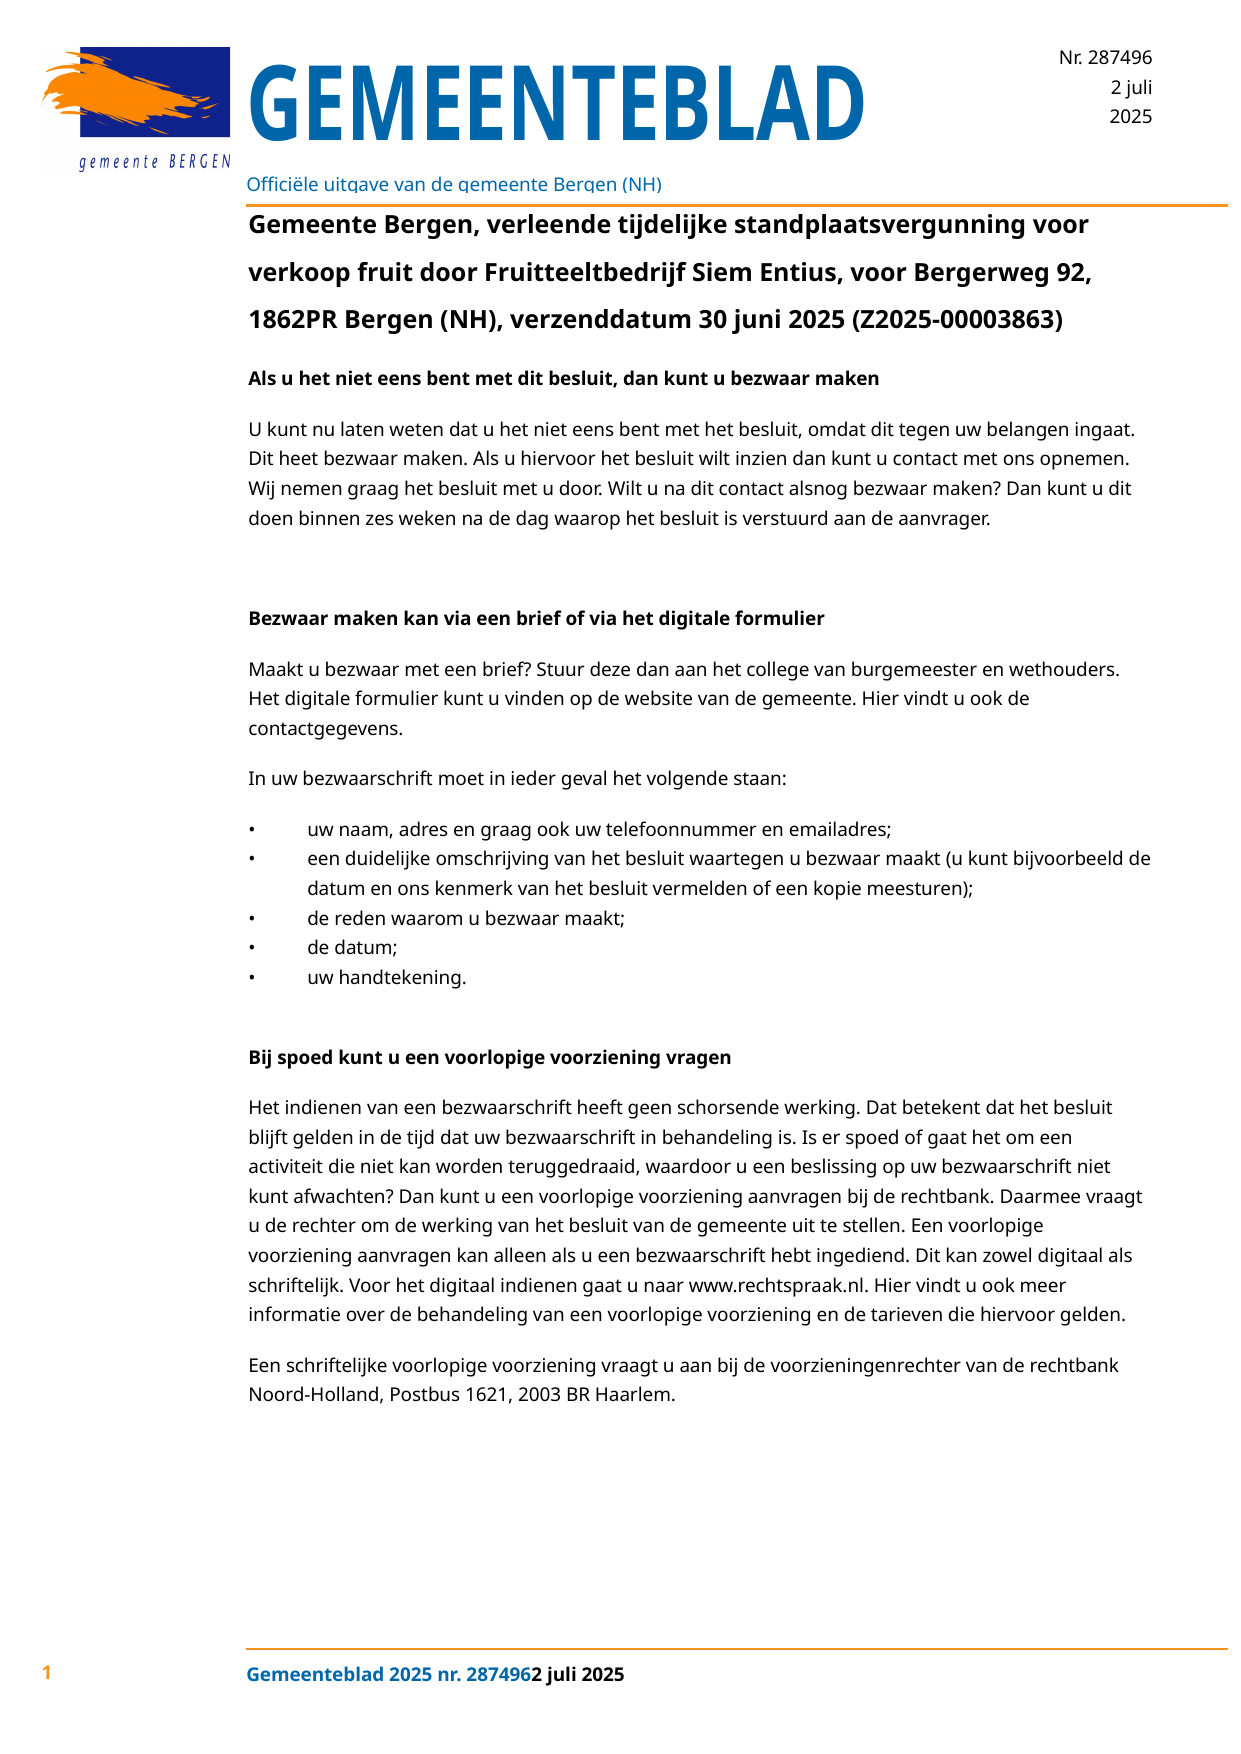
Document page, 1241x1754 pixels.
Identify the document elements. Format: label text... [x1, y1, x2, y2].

list de datum; [248, 934, 1152, 960]
text Gemeente Bergen, verleende tijdelijke standplaatsvergunning voor verkoop fruit door Fruitteeltbedrijf Siem Entius, voor Bergerweg 92, 1862PR Bergen (NH), verzenddatum 30 juni 2025 (Z2025-00003863) [248, 207, 1152, 336]
list de reden waarom u bezwaar maakt; [248, 905, 1152, 930]
text U kunt nu laten weten dat u het niet eens bent met het besluit, omdat dit tegen uw belangen ingaat. Dit heet bezwaar maken. Als u hiervoor het besluit wilt inzien dan kunt u contact met ons opnemen. Wij nemen graag het besluit met u door. Wilt u na dit contact alsnog bezwaar maken? Dan kunt u dit doen binnen zes weken na de dag waarop het besluit is verstuurd aan de aanvrager. [248, 416, 1152, 530]
list een duidelijke omschrijving van het besluit waartegen u bezwaar maakt (u kunt bijvoorbeeld de datum en ons kenmerk van het besluit vermelden of een kopie meesturen); [248, 846, 1152, 901]
text Bezwaar maken kan via een brief of via het digitale formulier [248, 606, 1152, 631]
text Het indienen van een bezwaarschrift heeft geen schorsende werking. Dat betekent dat het besluit blijft gelden in de tijd dat uw bezwaarschrift in behandeling is. Is er spoed of gaat het om een activiteit die niet kan worden teruggedraaid, waardoor u een beslissing op uw bezwaarschrift niet kunt afwachten? Dan kunt u een voorlopige voorziening aanvragen bij de rechtbank. Daarmee vraagt u de rechter om de werking van het besluit van de gemeente uit te stellen. Een voorlopige voorziening aanvragen kan alleen als u een bezwaarschrift hebt ingediend. Dit kan zowel digitaal als schriftelijk. Voor het digitaal indienen gaat u naar www.rechtspraak.nl. Hier vindt u ook meer informatie over de behandeling van een voorlopige voorziening en de tarieven die hiervoor gelden. [248, 1094, 1152, 1327]
picture [41, 47, 231, 172]
text Bij spoed kunt u een voorlopige voorziening vragen [248, 1044, 1152, 1069]
text Maakt u bezwaar met een brief? Stuur deze dan aan het college van burgemeester en wethouders. Het digitale formulier kunt u vinden op de website van de gemeente. Hier vindt u ook de contactgegevens. [248, 656, 1152, 741]
text Een schriftelijke voorlopige voorziening vraagt u aan bij de voorzieningenrechter van de rechtbank Noord-Holland, Postbus 1621, 2003 BR Haarlem. [248, 1352, 1152, 1407]
text In uw bezwaarschrift moet in ieder geval het volgende staan: [248, 766, 1152, 791]
text Als u het niet eens bent met dit besluit, dan kunt u bezwaar maken [248, 366, 1152, 391]
list uw handtekening. [248, 964, 1152, 989]
list uw naam, adres en graag ook uw telefoonnummer en emailadres; [248, 816, 1152, 842]
